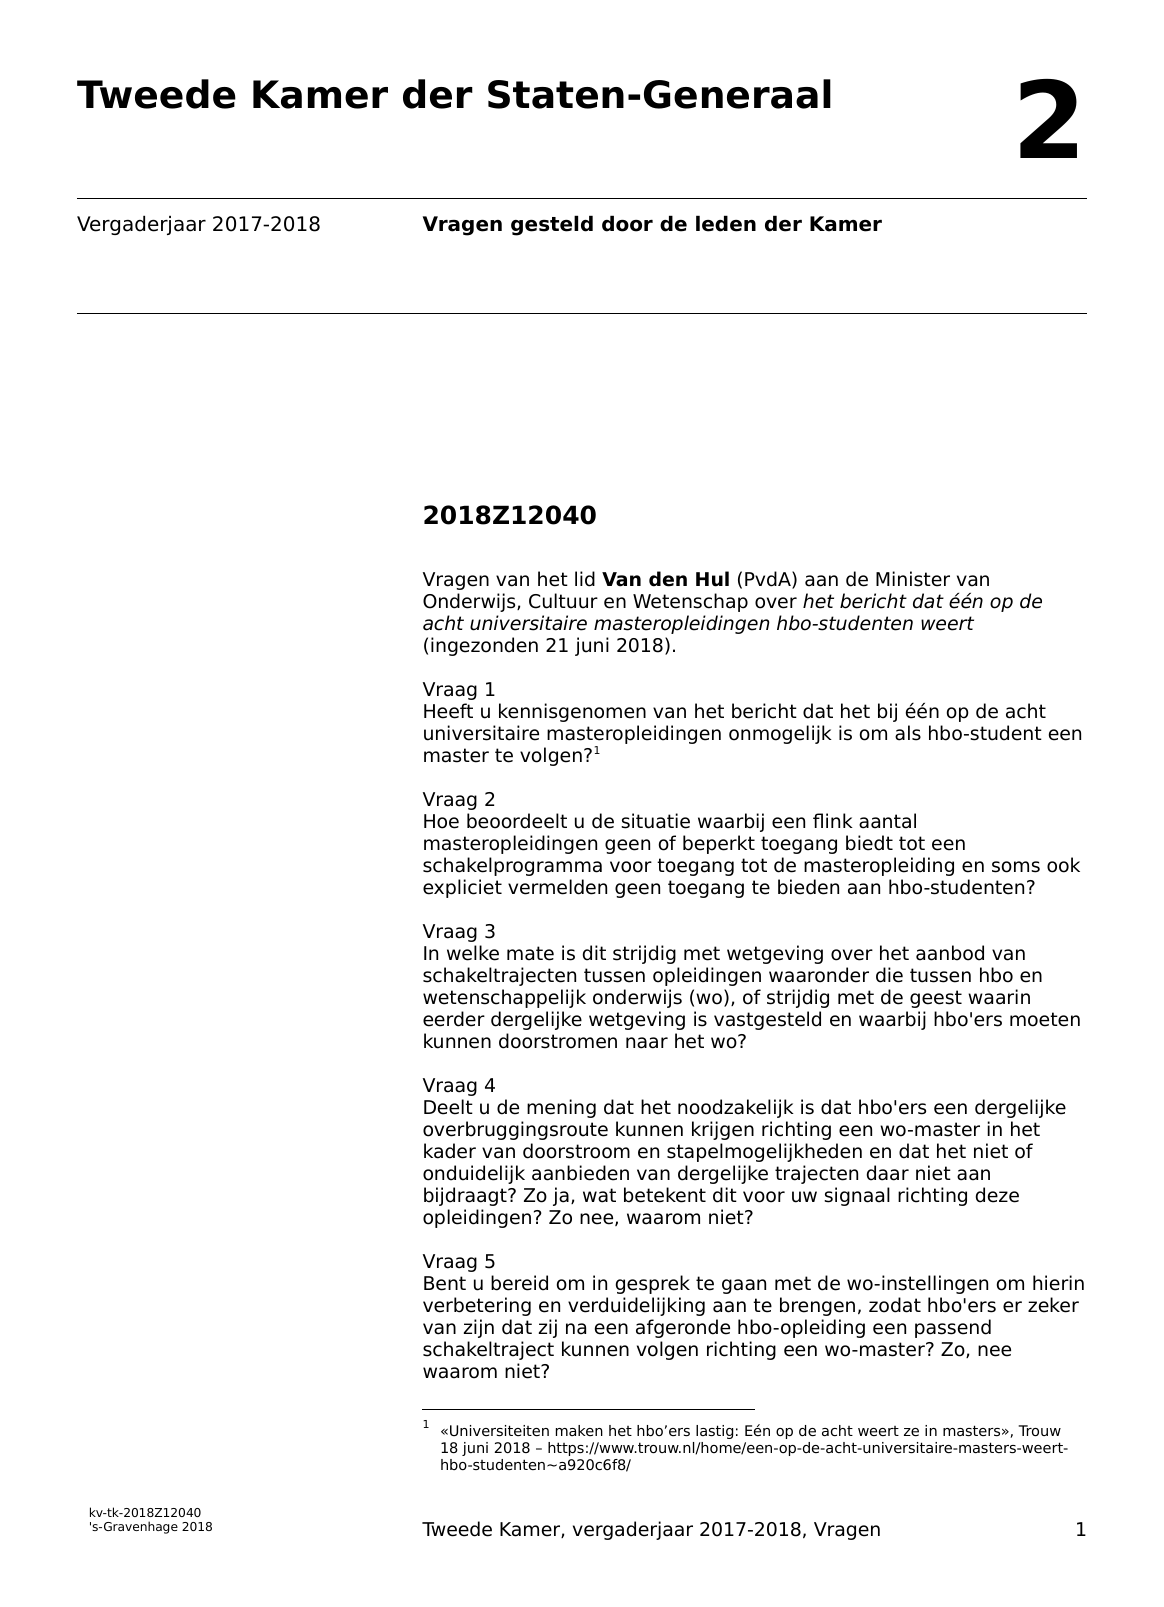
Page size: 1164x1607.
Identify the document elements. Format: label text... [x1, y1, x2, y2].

text Vraag 2 [422, 789, 1087, 811]
table_cell Vergaderjaar 2017-2018 [77, 199, 422, 313]
text kv-tk-2018Z12040 [88, 1506, 323, 1520]
table_header 2 [886, 59, 1087, 198]
text In welke mate is dit strijdig met wetgeving over het aanbod van schakeltrajecten tussen opleidingen waaronder die tussen hbo en wetenschappelijk onderwijs (wo), of strijdig met de geest waarin eerder dergelijke wetgeving is vastgesteld en waarbij hbo'ers moeten kunnen doorstromen naar het wo? [422, 943, 1087, 1053]
table_cell Vragen gesteld door de leden der Kamer [422, 199, 1087, 313]
text Deelt u de mening dat het noodzakelijk is dat hbo'ers een dergelijke overbruggingsroute kunnen krijgen richting een wo-master in het kader van doorstroom en stapelmogelijkheden en dat het niet of onduidelijk aanbieden van dergelijke trajecten daar niet aan bijdraagt? Zo ja, wat betekent dit voor uw signaal richting deze opleidingen? Zo nee, waarom niet? [422, 1097, 1087, 1229]
text Vraag 1 [422, 679, 1087, 701]
text Vraag 4 [422, 1075, 1087, 1097]
text Hoe beoordeelt u de situatie waarbij een flink aantal masteropleidingen geen of beperkt toegang biedt tot een schakelprogramma voor toegang tot de masteropleiding en soms ook expliciet vermelden geen toegang te bieden aan hbo-studenten? [422, 811, 1087, 899]
text «Universiteiten maken het hbo’ers lastig: Eén op de acht weert ze in masters», Trouw 18 juni 2018 – https://www.trouw.nl/home/een-op-de-acht-universitaire-masters-weert-hbo-studenten~a920c6f8/ [422, 1418, 1087, 1474]
text Vraag 3 [422, 921, 1087, 943]
text Bent u bereid om in gesprek te gaan met de wo-instellingen om hierin verbetering en verduidelijking aan te brengen, zodat hbo'ers er zeker van zijn dat zij na een afgeronde hbo-opleiding een passend schakeltraject kunnen volgen richting een wo-master? Zo, nee waarom niet? [422, 1273, 1087, 1383]
text 's-Gravenhage 2018 [88, 1520, 323, 1534]
text Vraag 5 [422, 1251, 1087, 1273]
text Heeft u kennisgenomen van het bericht dat het bij één op de acht universitaire masteropleidingen onmogelijk is om als hbo-student een master te volgen? [422, 701, 1087, 767]
table_header Tweede Kamer der Staten-Generaal [77, 59, 886, 198]
text 2018Z12040 [422, 501, 1087, 531]
text Vragen van het lid Van den Hul (PvdA) aan de Minister van Onderwijs, Cultuur en Wetenschap over het bericht dat één op de acht universitaire masteropleidingen hbo-studenten weert (ingezonden 21 juni 2018). [422, 569, 1087, 657]
